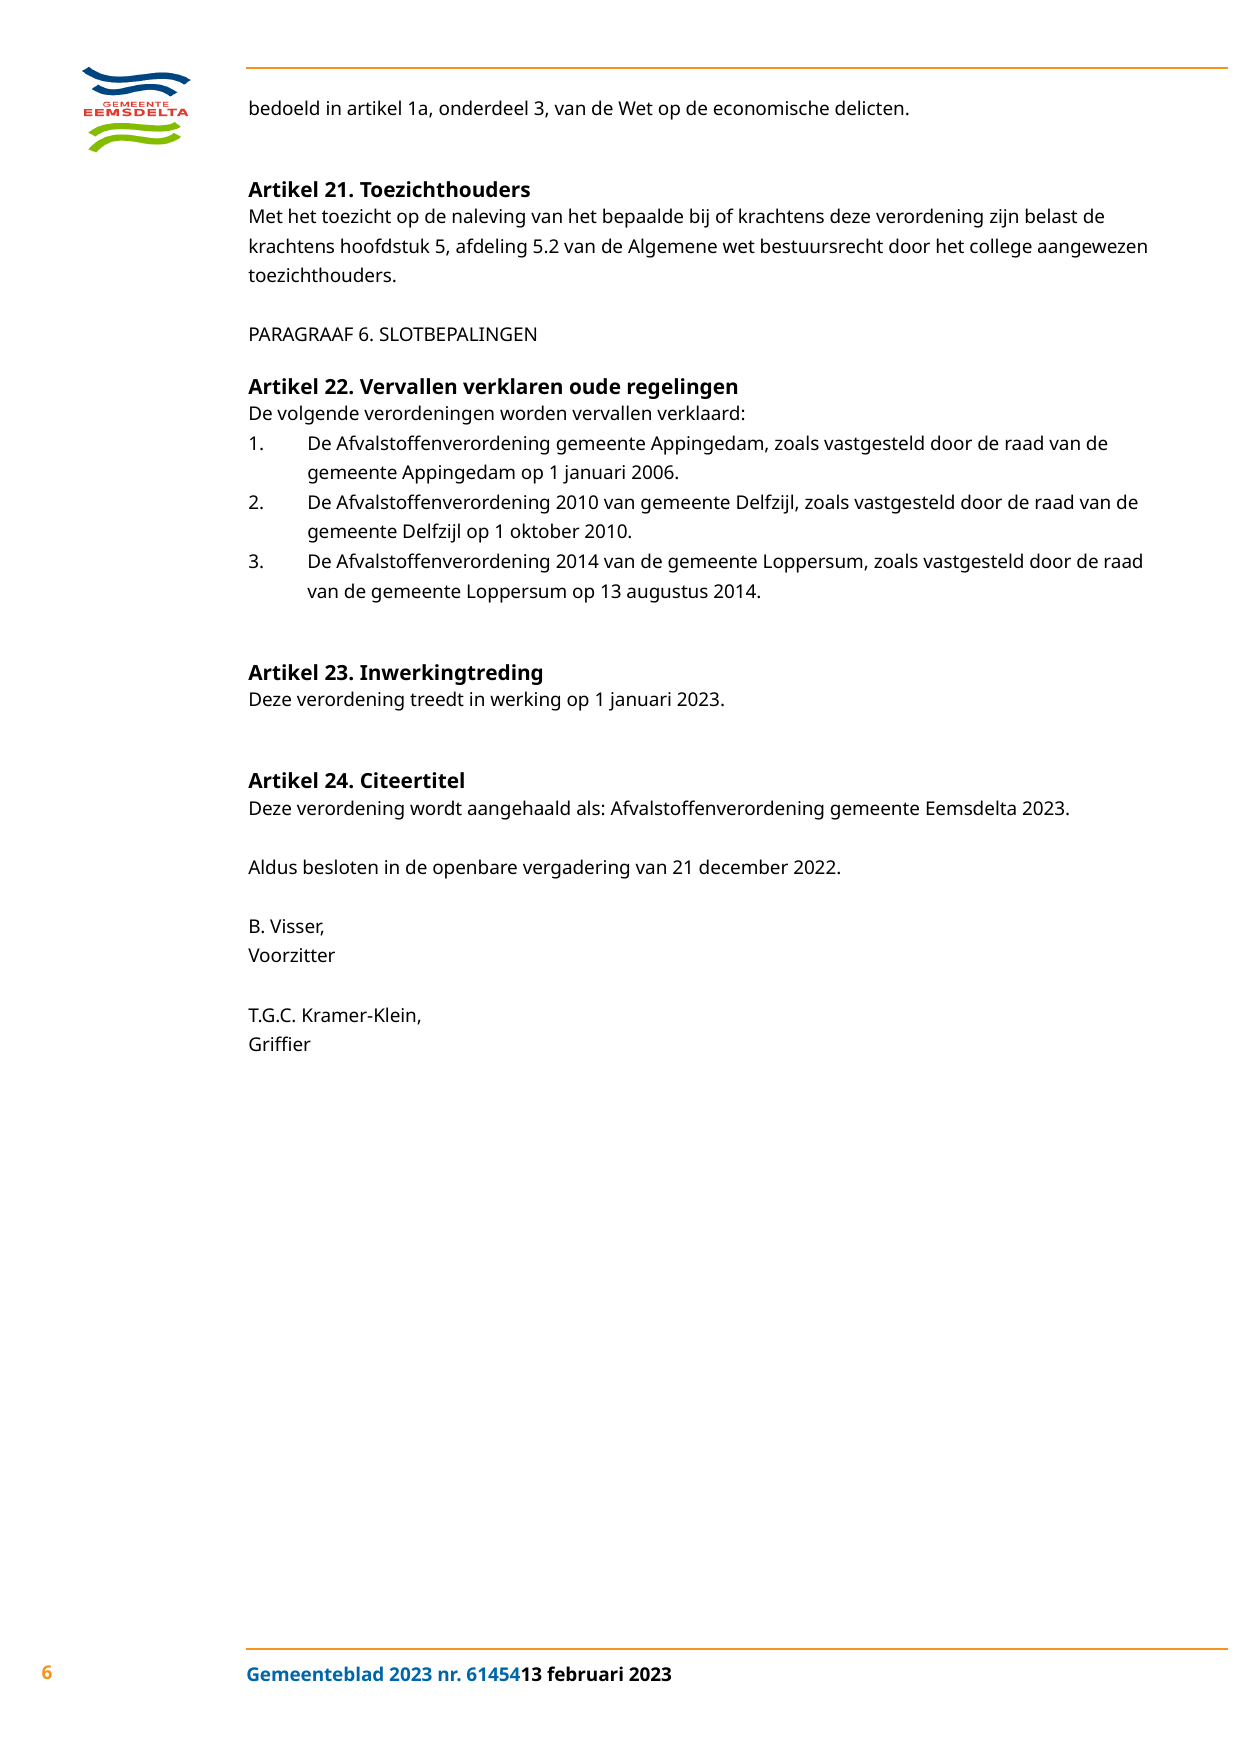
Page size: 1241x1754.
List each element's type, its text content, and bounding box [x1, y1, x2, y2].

list De Afvalstoffenverordening gemeente Appingedam, zoals vastgesteld door de raad van de gemeente Appingedam op 1 januari 2006. [248, 430, 1152, 485]
text Deze verordening wordt aangehaald als: Afvalstoffenverordening gemeente Eemsdelta 2023. [248, 795, 1152, 821]
text Griffier [248, 1031, 1152, 1057]
text Met het toezicht op de naleving van het bepaalde bij of krachtens deze verordening zijn belast de krachtens hoofdstuk 5, afdeling 5.2 van de Algemene wet bestuursrecht door het college aangewezen toezichthouders. [248, 203, 1152, 288]
text Deze verordening treedt in werking op 1 januari 2023. [248, 686, 1152, 712]
text PARAGRAAF 6. SLOTBEPALINGEN [248, 322, 1152, 347]
text De volgende verordeningen worden vervallen verklaard: [248, 400, 1152, 426]
text Voorzitter [248, 943, 1152, 968]
text Artikel 22. Vervallen verklaren oude regelingen [248, 372, 1152, 400]
list De Afvalstoffenverordening 2014 van de gemeente Loppersum, zoals vastgesteld door de raad van de gemeente Loppersum op 13 augustus 2014. [248, 548, 1152, 604]
text Artikel 23. Inwerkingtreding [248, 658, 1152, 686]
text Aldus besloten in de openbare vergadering van 21 december 2022. [248, 854, 1152, 880]
text T.G.C. Kramer-Klein, [248, 1002, 1152, 1028]
text Artikel 24. Citeertitel [248, 766, 1152, 795]
list De Afvalstoffenverordening 2010 van gemeente Delfzijl, zoals vastgesteld door de raad van de gemeente Delfzijl op 1 oktober 2010. [248, 489, 1152, 544]
text B. Visser, [248, 913, 1152, 939]
text Artikel 21. Toezichthouders [248, 175, 1152, 203]
text bedoeld in artikel 1a, onderdeel 3, van de Wet op de economische delicten. [248, 95, 1152, 121]
picture [41, 47, 231, 172]
